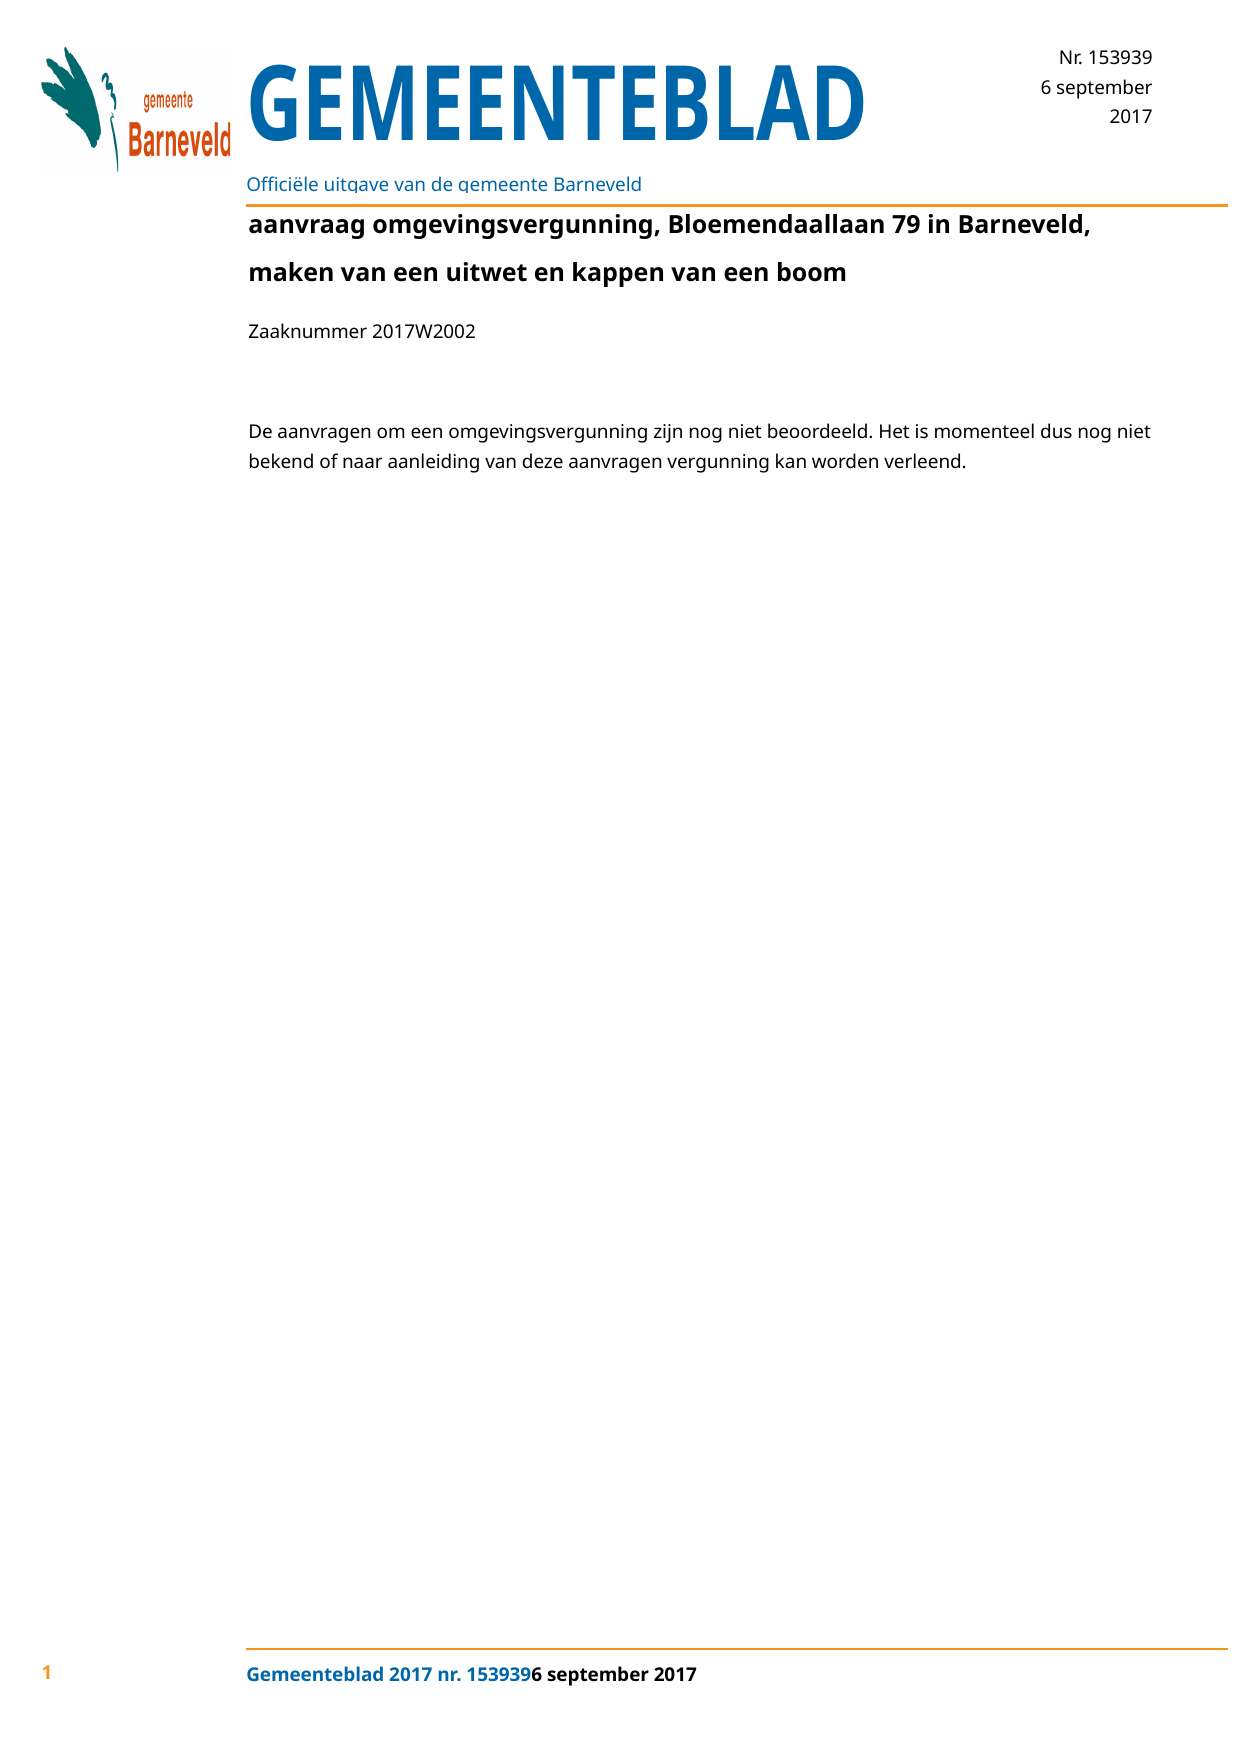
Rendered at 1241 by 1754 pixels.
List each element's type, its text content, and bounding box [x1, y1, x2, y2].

text aanvraag omgevingsvergunning, Bloemendaallaan 79 in Barneveld, maken van een uitwet en kappen van een boom [248, 207, 1152, 288]
picture [41, 47, 231, 172]
text Zaaknummer 2017W2002 [248, 318, 1152, 344]
text De aanvragen om een omgevingsvergunning zijn nog niet beoordeeld. Het is momenteel dus nog niet bekend of naar aanleiding van deze aanvragen vergunning kan worden verleend. [248, 419, 1152, 474]
